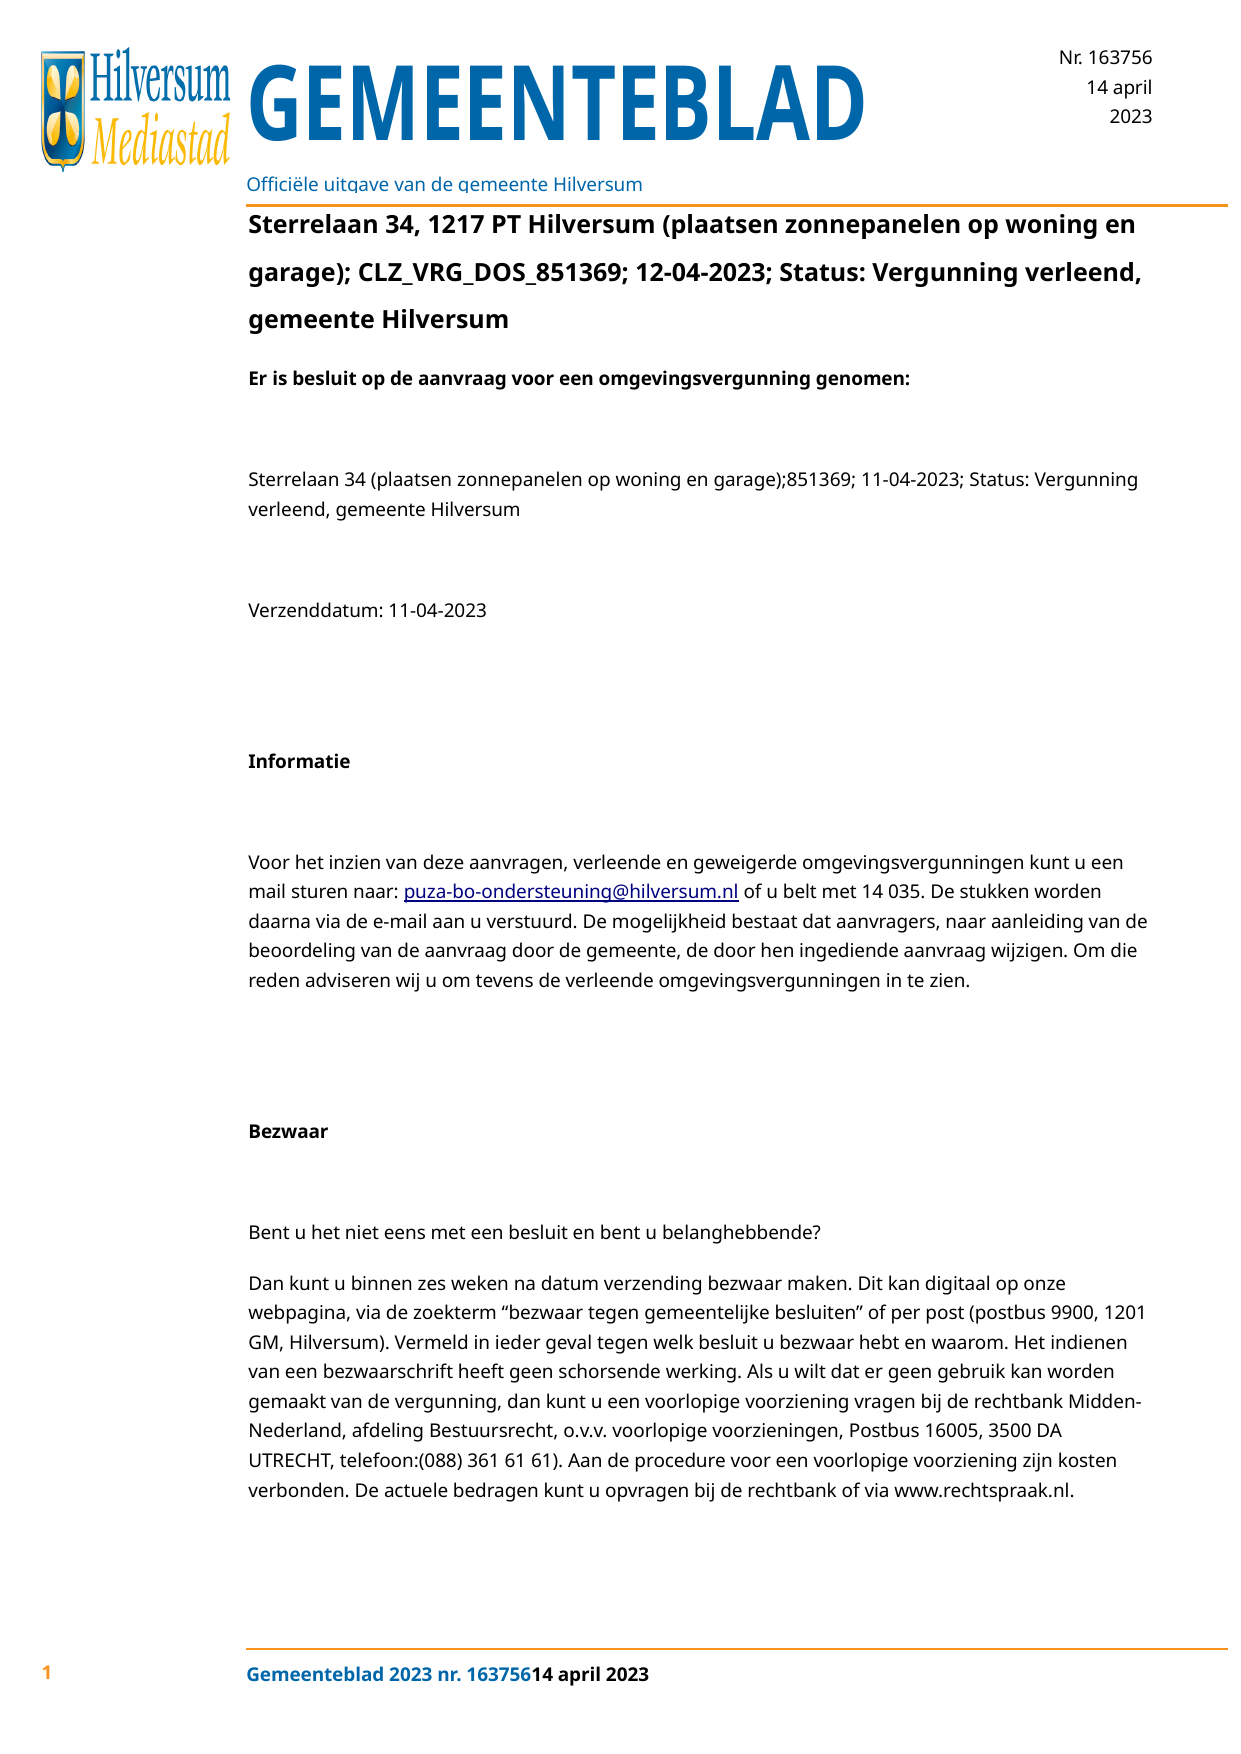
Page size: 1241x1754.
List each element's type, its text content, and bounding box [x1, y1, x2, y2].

text Bezwaar [248, 1118, 1152, 1144]
text Bent u het niet eens met een besluit en bent u belanghebbende? [248, 1219, 1152, 1245]
text Er is besluit op de aanvraag voor een omgevingsvergunning genomen: [248, 366, 1152, 391]
picture [41, 47, 231, 172]
text Informatie [248, 748, 1152, 774]
text Dan kunt u binnen zes weken na datum verzending bezwaar maken. Dit kan digitaal op onze webpagina, via de zoekterm “bezwaar tegen gemeentelijke besluiten” of per post (postbus 9900, 1201 GM, Hilversum). Vermeld in ieder geval tegen welk besluit u bezwaar hebt en waarom. Het indienen van een bezwaarschrift heeft geen schorsende werking. Als u wilt dat er geen gebruik kan worden gemaakt van de vergunning, dan kunt u een voorlopige voorziening vragen bij de rechtbank Midden-Nederland, afdeling Bestuursrecht, o.v.v. voorlopige voorzieningen, Postbus 16005, 3500 DA UTRECHT, telefoon:(088) 361 61 61). Aan de procedure voor een voorlopige voorziening zijn kosten verbonden. De actuele bedragen kunt u opvragen bij de rechtbank of via www.rechtspraak.nl. [248, 1270, 1152, 1502]
text Voor het inzien van deze aanvragen, verleende en geweigerde omgevingsvergunningen kunt u een mail sturen naar: puza-bo-ondersteuning@hilversum.nl of u belt met 14 035. De stukken worden daarna via de e-mail aan u verstuurd. De mogelijkheid bestaat dat aanvragers, naar aanleiding van de beoordeling van de aanvraag door de gemeente, de door hen ingediende aanvraag wijzigen. Om die reden adviseren wij u om tevens de verleende omgevingsvergunningen in te zien. [248, 849, 1152, 993]
text Sterrelaan 34, 1217 PT Hilversum (plaatsen zonnepanelen op woning en garage); CLZ_VRG_DOS_851369; 12-04-2023; Status: Vergunning verleend, gemeente Hilversum [248, 207, 1152, 336]
text Verzenddatum: 11-04-2023 [248, 597, 1152, 622]
text Sterrelaan 34 (plaatsen zonnepanelen op woning en garage);851369; 11-04-2023; Status: Vergunning verleend, gemeente Hilversum [248, 466, 1152, 522]
